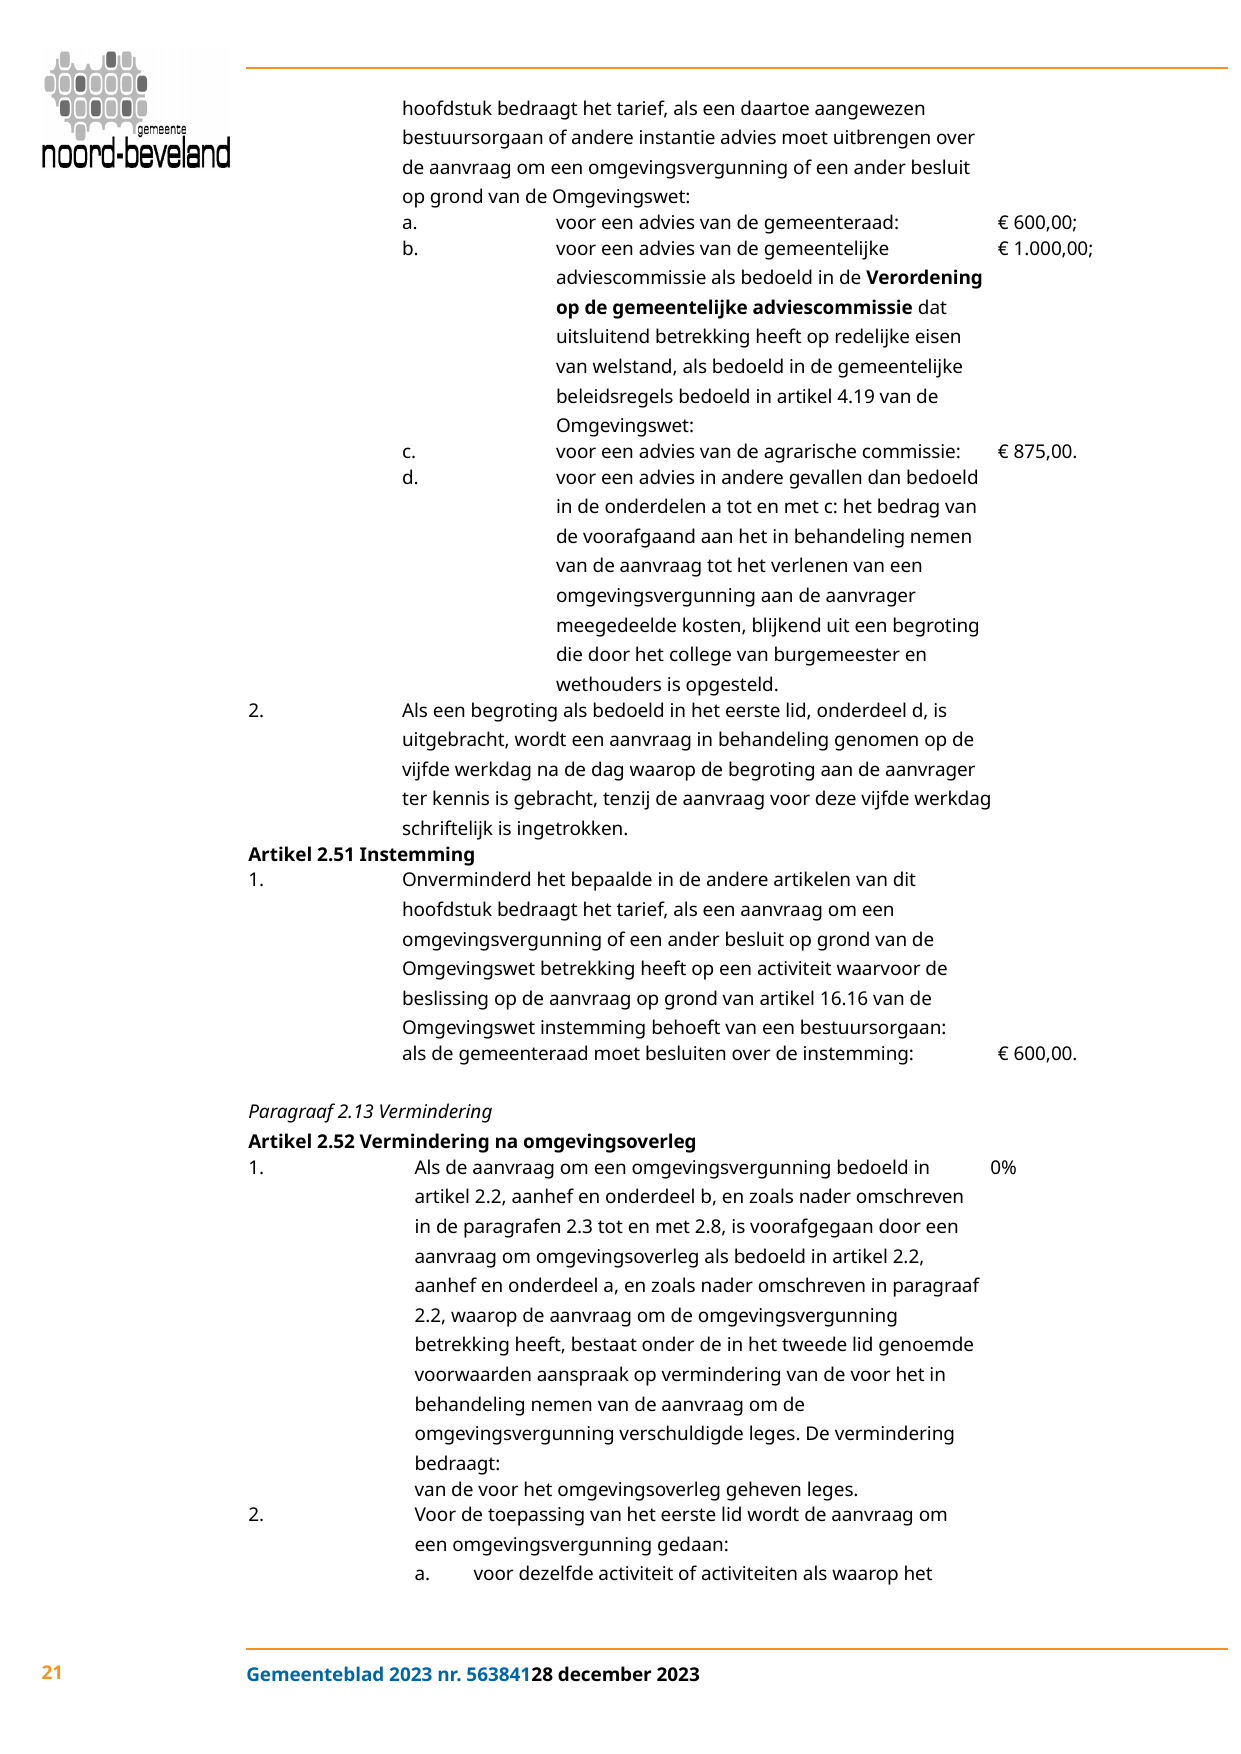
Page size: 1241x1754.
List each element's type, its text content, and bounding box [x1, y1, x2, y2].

table_cell [998, 464, 1152, 697]
table_cell Onverminderd het bepaalde in de andere artikelen van dit hoofdstuk bedraagt het tarief, als een aanvraag om een omgevingsvergunning of een ander besluit op grond van de Omgevingswet betrekking heeft op een activiteit waarvoor de beslissing op de aanvraag op grond van artikel 16.16 van de Omgevingswet instemming behoeft van een bestuursorgaan: [402, 867, 998, 1040]
table_cell voor een advies van de gemeenteraad: [556, 209, 998, 235]
table_cell d. [402, 464, 556, 697]
table_cell € 875,00. [998, 438, 1152, 464]
table_header Artikel 2.52 Vermindering na omgevingsoverleg [248, 1129, 985, 1154]
table_cell [998, 697, 1152, 841]
table_cell [248, 95, 402, 209]
table_cell van de voor het omgevingsoverleg geheven leges. [414, 1476, 985, 1501]
table_cell voor een advies van de agrarische commissie: [556, 438, 998, 464]
table_cell [998, 841, 1152, 867]
table_cell [985, 1476, 1152, 1501]
text Paragraaf 2.13 Vermindering [248, 1099, 1152, 1124]
table_cell Artikel 2.51 Instemming [248, 841, 998, 867]
table_cell [248, 235, 402, 438]
table_cell c. [402, 438, 556, 464]
table_header [985, 1129, 1152, 1154]
table_cell € 600,00. [998, 1040, 1152, 1066]
table_cell [248, 1476, 414, 1501]
table_cell [248, 209, 402, 235]
table_cell Voor de toepassing van het eerste lid wordt de aanvraag om een omgevingsvergunning gedaan: voor dezelfde activiteit of activiteiten als waarop het [414, 1501, 985, 1586]
table_cell 2. [248, 697, 402, 841]
table_cell [248, 1040, 402, 1066]
table_cell € 1.000,00; [998, 235, 1152, 438]
table_cell b. [402, 235, 556, 438]
table_cell € 600,00; [998, 209, 1152, 235]
table_cell voor een advies in andere gevallen dan bedoeld in de onderdelen a tot en met c: het bedrag van de voorafgaand aan het in behandeling nemen van de aanvraag tot het verlenen van een omgevingsvergunning aan de aanvrager meegedeelde kosten, blijkend uit een begroting die door het college van burgemeester en wethouders is opgesteld. [556, 464, 998, 697]
table_cell Als een begroting als bedoeld in het eerste lid, onderdeel d, is uitgebracht, wordt een aanvraag in behandeling genomen op de vijfde werkdag na de dag waarop de begroting aan de aanvrager ter kennis is gebracht, tenzij de aanvraag voor deze vijfde werkdag schriftelijk is ingetrokken. [402, 697, 998, 841]
table_cell als de gemeenteraad moet besluiten over de instemming: [402, 1040, 998, 1066]
table_cell 0% [985, 1154, 1152, 1476]
table_cell [985, 1501, 1152, 1586]
picture [41, 47, 231, 172]
table_cell [998, 867, 1152, 1040]
table_cell 1. [248, 1154, 414, 1476]
table_cell hoofdstuk bedraagt het tarief, als een daartoe aangewezen bestuursorgaan of andere instantie advies moet uitbrengen over de aanvraag om een omgevingsvergunning of een ander besluit op grond van de Omgevingswet: [402, 95, 998, 209]
table_cell [248, 438, 402, 464]
table_cell 2. [248, 1501, 414, 1586]
table_cell [248, 464, 402, 697]
table_cell voor een advies van de gemeentelijke adviescommissie als bedoeld in de Verordening op de gemeentelijke adviescommissie dat uitsluitend betrekking heeft op redelijke eisen van welstand, als bedoeld in de gemeentelijke beleidsregels bedoeld in artikel 4.19 van de Omgevingswet: [556, 235, 998, 438]
table_cell a. [402, 209, 556, 235]
table_cell Als de aanvraag om een omgevingsvergunning bedoeld in artikel 2.2, aanhef en onderdeel b, en zoals nader omschreven in de paragrafen 2.3 tot en met 2.8, is voorafgegaan door een aanvraag om omgevingsoverleg als bedoeld in artikel 2.2, aanhef en onderdeel a, en zoals nader omschreven in paragraaf 2.2, waarop de aanvraag om de omgevingsvergunning betrekking heeft, bestaat onder de in het tweede lid genoemde voorwaarden aanspraak op vermindering van de voor het in behandeling nemen van de aanvraag om de omgevingsvergunning verschuldigde leges. De vermindering bedraagt: [414, 1154, 985, 1476]
table_cell [998, 95, 1152, 209]
table_cell 1. [248, 867, 402, 1040]
